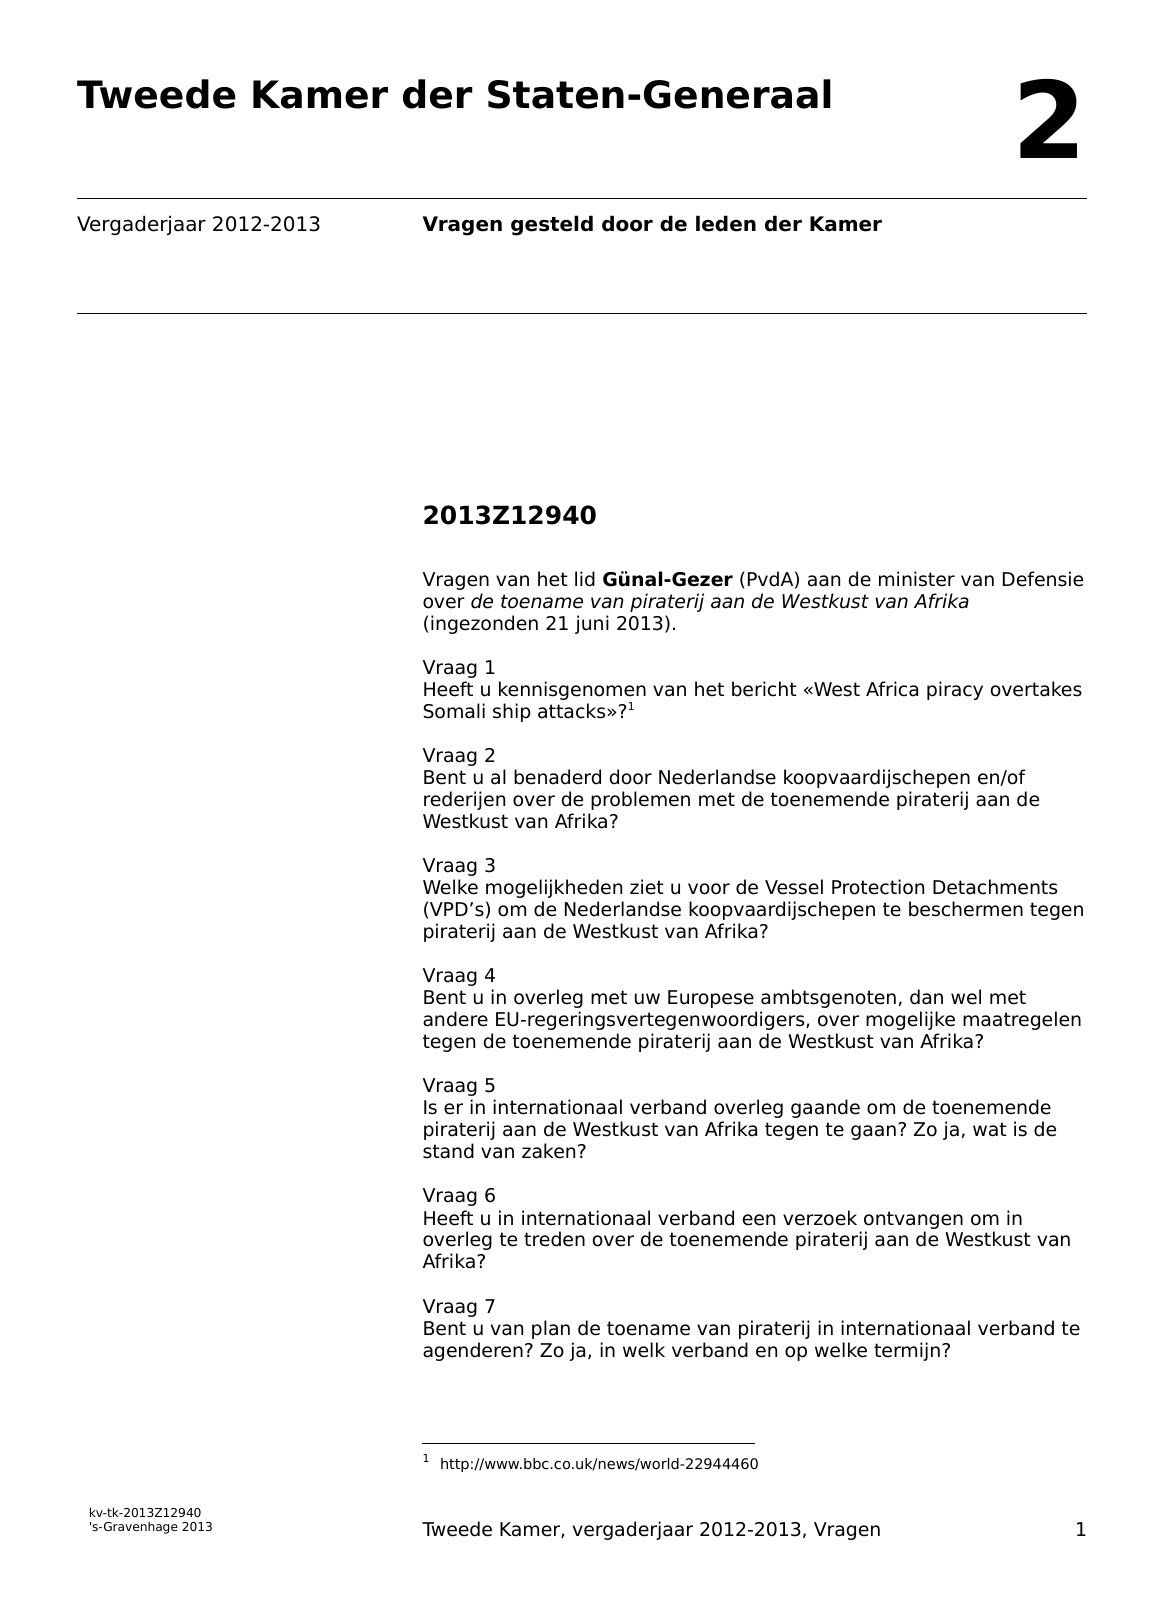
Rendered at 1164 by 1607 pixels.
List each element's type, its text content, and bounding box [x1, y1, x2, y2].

text Vraag 5 [422, 1075, 1087, 1097]
text Vragen van het lid Günal-Gezer (PvdA) aan de minister van Defensie over de toename van piraterij aan de Westkust van Afrika (ingezonden 21 juni 2013). [422, 569, 1087, 635]
text Vraag 3 [422, 855, 1087, 877]
text Bent u al benaderd door Nederlandse koopvaardijschepen en/of rederijen over de problemen met de toenemende piraterij aan de Westkust van Afrika? [422, 767, 1087, 833]
text Vraag 1 [422, 657, 1087, 679]
text Vraag 2 [422, 745, 1087, 767]
text 's-Gravenhage 2013 [88, 1520, 323, 1534]
text 2013Z12940 [422, 501, 1087, 531]
text Heeft u kennisgenomen van het bericht «West Africa piracy overtakes Somali ship attacks»? [422, 679, 1087, 723]
text Heeft u in internationaal verband een verzoek ontvangen om in overleg te treden over de toenemende piraterij aan de Westkust van Afrika? [422, 1207, 1087, 1273]
text Vraag 6 [422, 1185, 1087, 1207]
text kv-tk-2013Z12940 [88, 1506, 323, 1520]
table_cell Vragen gesteld door de leden der Kamer [422, 199, 1087, 313]
table_header 2 [886, 59, 1087, 198]
text Bent u in overleg met uw Europese ambtsgenoten, dan wel met andere EU-regeringsvertegenwoordigers, over mogelijke maatregelen tegen de toenemende piraterij aan de Westkust van Afrika? [422, 987, 1087, 1053]
text Welke mogelijkheden ziet u voor de Vessel Protection Detachments (VPD’s) om de Nederlandse koopvaardijschepen te beschermen tegen piraterij aan de Westkust van Afrika? [422, 877, 1087, 943]
text Is er in internationaal verband overleg gaande om de toenemende piraterij aan de Westkust van Afrika tegen te gaan? Zo ja, wat is de stand van zaken? [422, 1097, 1087, 1163]
text Vraag 4 [422, 965, 1087, 987]
text Bent u van plan de toename van piraterij in internationaal verband te agenderen? Zo ja, in welk verband en op welke termijn? [422, 1317, 1087, 1361]
table_header Tweede Kamer der Staten-Generaal [77, 59, 886, 198]
text Vraag 7 [422, 1296, 1087, 1317]
table_cell Vergaderjaar 2012-2013 [77, 199, 422, 313]
text http://www.bbc.co.uk/news/world-22944460 [422, 1452, 1087, 1474]
